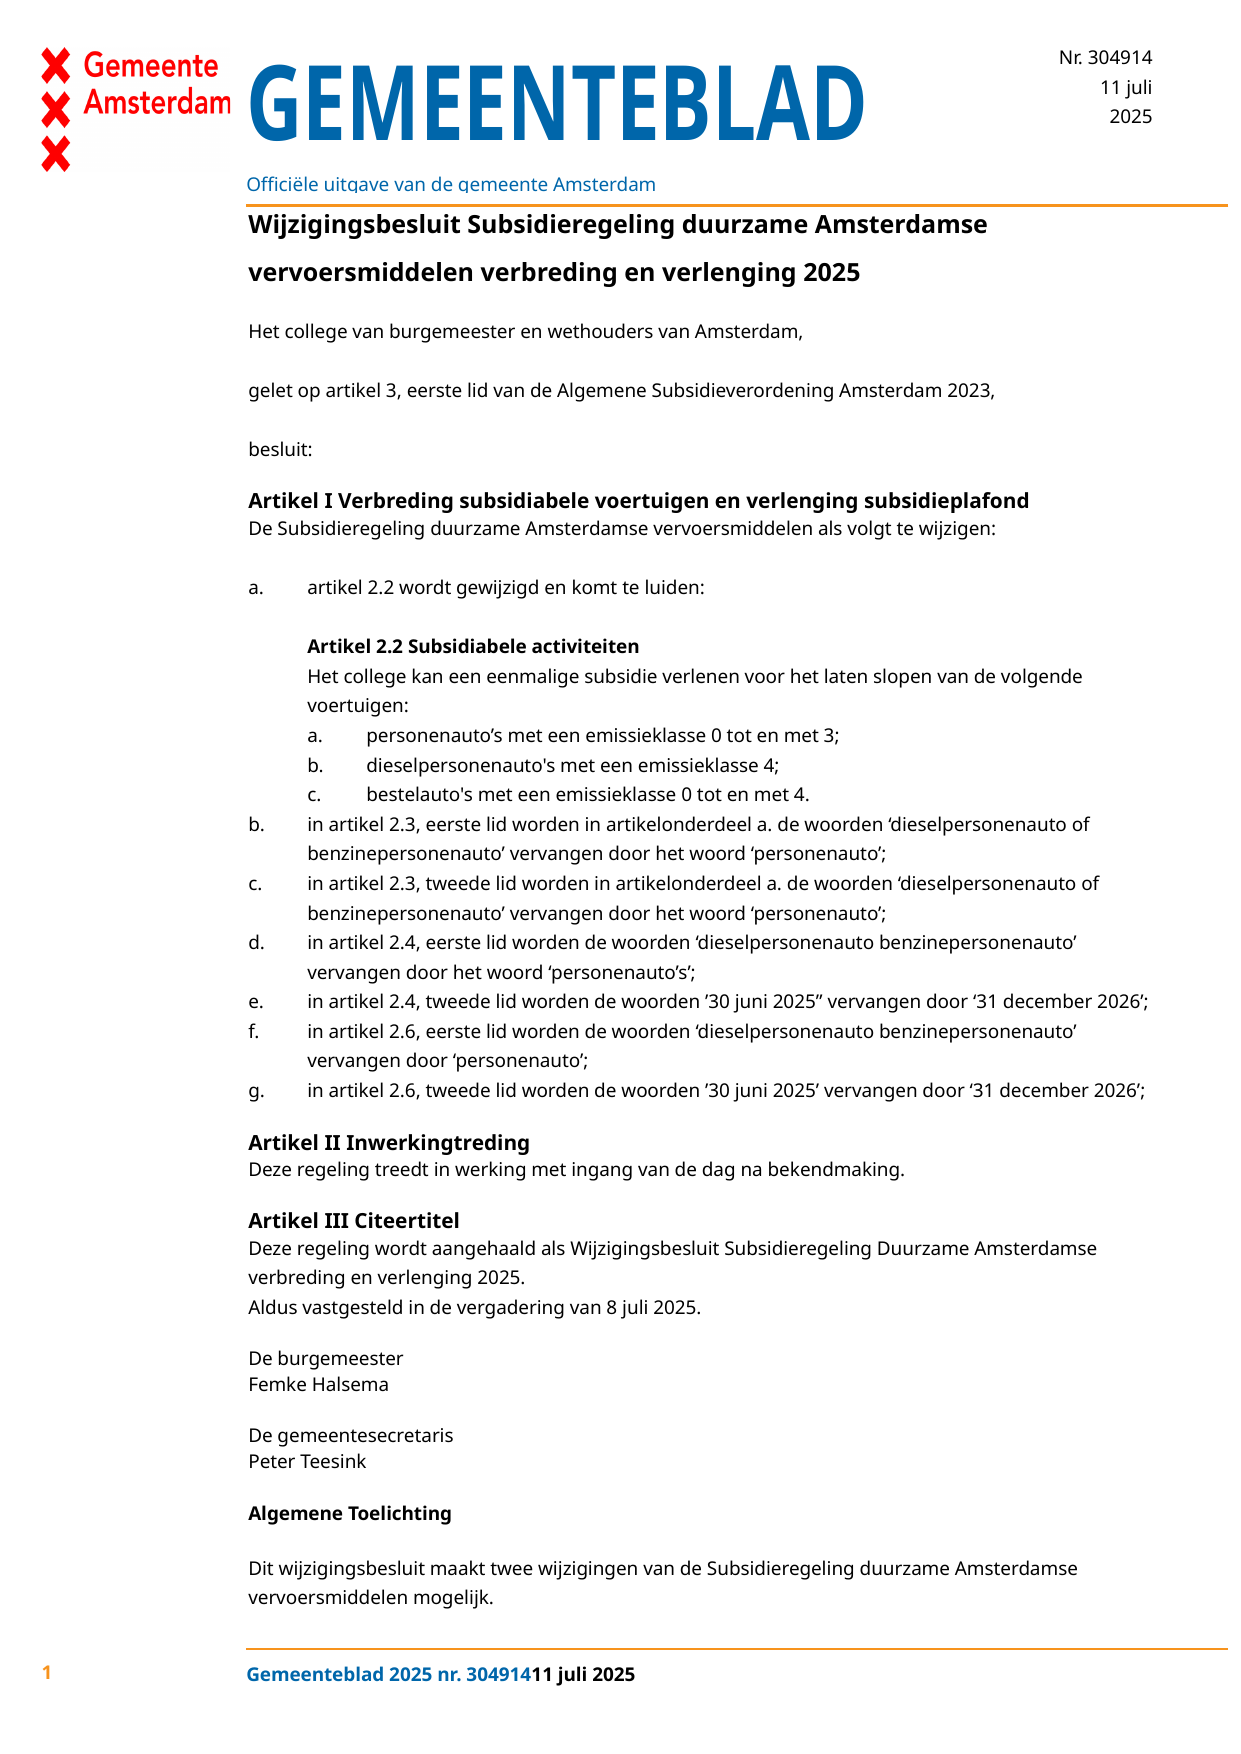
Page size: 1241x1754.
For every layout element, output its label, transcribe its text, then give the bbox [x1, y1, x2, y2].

text Dit wijzigingsbesluit maakt twee wijzigingen van de Subsidieregeling duurzame Amsterdamse vervoersmiddelen mogelijk. [248, 1555, 1152, 1610]
text Deze regeling treedt in werking met ingang van de dag na bekendmaking. [248, 1156, 1152, 1182]
text Deze regeling wordt aangehaald als Wijzigingsbesluit Subsidieregeling Duurzame Amsterdamse verbreding en verlenging 2025. [248, 1235, 1152, 1290]
text Peter Teesink [248, 1448, 1152, 1474]
picture [41, 47, 231, 172]
list in artikel 2.4, eerste lid worden de woorden ‘dieselpersonenauto benzinepersonenauto’ vervangen door het woord ‘personenauto’s’; [248, 929, 1152, 984]
list in artikel 2.6, tweede lid worden de woorden ’30 juni 2025’ vervangen door ‘31 december 2026’; [248, 1077, 1152, 1103]
list artikel 2.2 wordt gewijzigd en komt te luiden: [248, 574, 1152, 600]
text besluit: [248, 436, 1152, 462]
list in artikel 2.3, eerste lid worden in artikelonderdeel a. de woorden ‘dieselpersonenauto of benzinepersonenauto’ vervangen door het woord ‘personenauto’; [248, 811, 1152, 866]
text Artikel I Verbreding subsidiabele voertuigen en verlenging subsidieplafond [248, 487, 1152, 515]
list personenauto’s met een emissieklasse 0 tot en met 3; [307, 722, 1152, 748]
text Artikel III Citeertitel [248, 1206, 1152, 1235]
text Wijzigingsbesluit Subsidieregeling duurzame Amsterdamse vervoersmiddelen verbreding en verlenging 2025 [248, 207, 1152, 288]
list in artikel 2.3, tweede lid worden in artikelonderdeel a. de woorden ‘dieselpersonenauto of benzinepersonenauto’ vervangen door het woord ‘personenauto’; [248, 870, 1152, 925]
text De burgemeester [248, 1346, 1152, 1371]
text Artikel II Inwerkingtreding [248, 1128, 1152, 1156]
list in artikel 2.4, tweede lid worden de woorden ’30 juni 2025” vervangen door ‘31 december 2026’; [248, 988, 1152, 1014]
text Algemene Toelichting [248, 1500, 1152, 1526]
list dieselpersonenauto's met een emissieklasse 4; [307, 752, 1152, 777]
text Aldus vastgesteld in de vergadering van 8 juli 2025. [248, 1294, 1152, 1320]
text De Subsidieregeling duurzame Amsterdamse vervoersmiddelen als volgt te wijzigen: [248, 515, 1152, 541]
text Het college van burgemeester en wethouders van Amsterdam, [248, 318, 1152, 344]
list Het college kan een eenmalige subsidie verlenen voor het laten slopen van de volgende voertuigen: [248, 663, 1152, 718]
text De gemeentesecretaris [248, 1423, 1152, 1448]
list in artikel 2.6, eerste lid worden de woorden ‘dieselpersonenauto benzinepersonenauto’ vervangen door ‘personenauto’; [248, 1018, 1152, 1073]
text Femke Halsema [248, 1371, 1152, 1397]
list Artikel 2.2 Subsidiabele activiteiten [248, 633, 1152, 659]
list bestelauto's met een emissieklasse 0 tot en met 4. [307, 781, 1152, 807]
text gelet op artikel 3, eerste lid van de Algemene Subsidieverordening Amsterdam 2023, [248, 377, 1152, 403]
